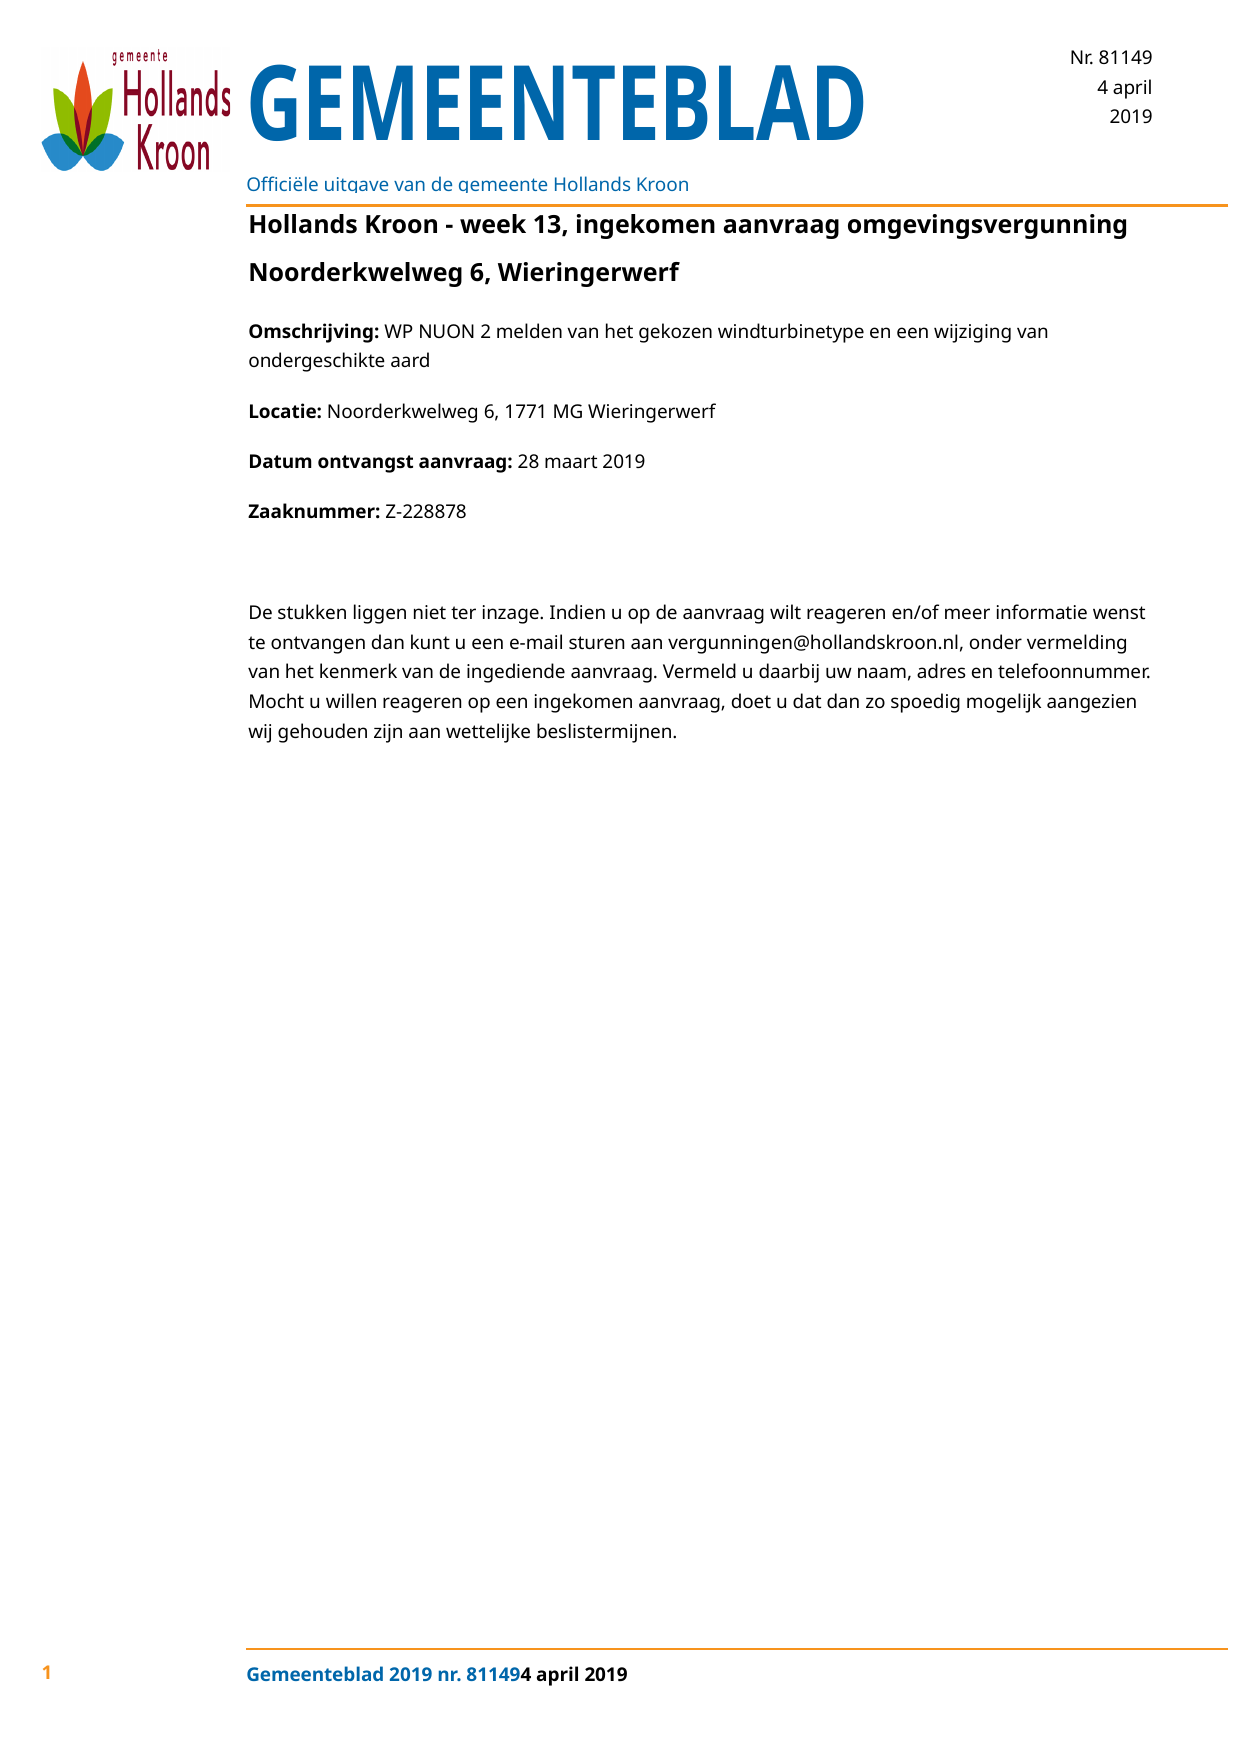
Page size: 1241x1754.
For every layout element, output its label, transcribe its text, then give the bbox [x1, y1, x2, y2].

picture [41, 47, 231, 172]
text Datum ontvangst aanvraag: 28 maart 2019 [248, 448, 1152, 474]
text De stukken liggen niet ter inzage. Indien u op de aanvraag wilt reageren en/of meer informatie wenst te ontvangen dan kunt u een e-mail sturen aan vergunningen@hollandskroon.nl, onder vermelding van het kenmerk van de ingediende aanvraag. Vermeld u daarbij uw naam, adres en telefoonnummer. Mocht u willen reageren op een ingekomen aanvraag, doet u dat dan zo spoedig mogelijk aangezien wij gehouden zijn aan wettelijke beslistermijnen. [248, 599, 1152, 744]
text Zaaknummer: Z-228878 [248, 499, 1152, 524]
text Locatie: Noorderkwelweg 6, 1771 MG Wieringerwerf [248, 398, 1152, 424]
text Omschrijving: WP NUON 2 melden van het gekozen windturbinetype en een wijziging van ondergeschikte aard [248, 318, 1152, 373]
text Hollands Kroon - week 13, ingekomen aanvraag omgevingsvergunning Noorderkwelweg 6, Wieringerwerf [248, 207, 1152, 288]
